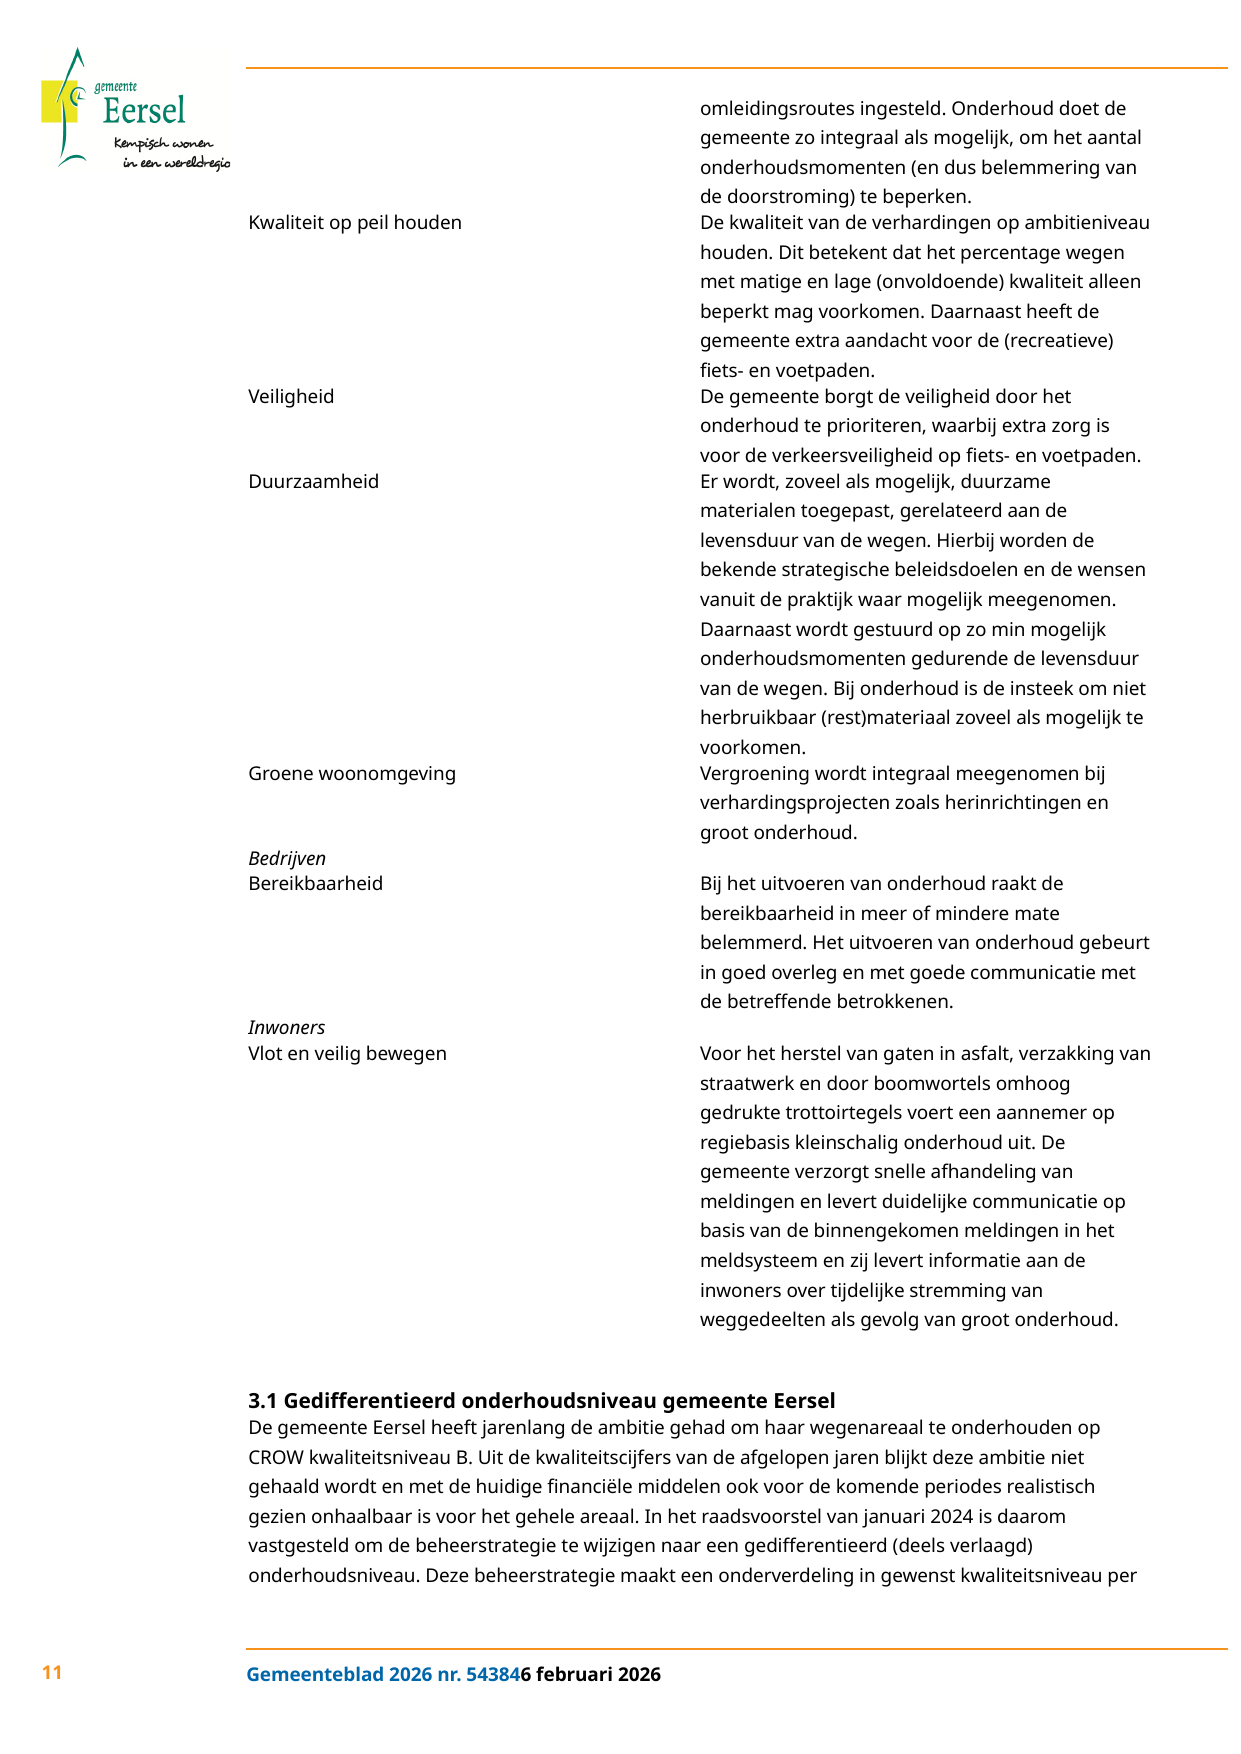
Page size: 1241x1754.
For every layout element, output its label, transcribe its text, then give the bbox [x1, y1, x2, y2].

text De gemeente Eersel heeft jarenlang de ambitie gehad om haar wegenareaal te onderhouden op CROW kwaliteitsniveau B. Uit de kwaliteitscijfers van de afgelopen jaren blijkt deze ambitie niet gehaald wordt en met de huidige financiële middelen ook voor de komende periodes realistisch gezien onhaalbaar is voor het gehele areaal. In het raadsvoorstel van januari 2024 is daarom vastgesteld om de beheerstrategie te wijzigen naar een gedifferentieerd (deels verlaagd) onderhoudsniveau. Deze beheerstrategie maakt een onderverdeling in gewenst kwaliteitsniveau per [248, 1414, 1152, 1588]
text 3.1 Gedifferentieerd onderhoudsniveau gemeente Eersel [248, 1386, 1152, 1414]
table_cell [700, 1015, 1152, 1040]
table_cell Vergroening wordt integraal meegenomen bij verhardingsprojecten zoals herinrichtingen en groot onderhoud. [700, 760, 1152, 845]
table_cell Bij het uitvoeren van onderhoud raakt de bereikbaarheid in meer of mindere mate belemmerd. Het uitvoeren van onderhoud gebeurt in goed overleg en met goede communicatie met de betreffende betrokkenen. [700, 870, 1152, 1014]
table_cell Vlot en veilig bewegen [248, 1040, 700, 1332]
table_cell Bedrijven [248, 845, 700, 870]
table_cell Inwoners [248, 1015, 700, 1040]
table_cell Er wordt, zoveel als mogelijk, duurzame materialen toegepast, gerelateerd aan de levensduur van de wegen. Hierbij worden de bekende strategische beleidsdoelen en de wensen vanuit de praktijk waar mogelijk meegenomen. Daarnaast wordt gestuurd op zo min mogelijk onderhoudsmomenten gedurende de levensduur van de wegen. Bij onderhoud is de insteek om niet herbruikbaar (rest)materiaal zoveel als mogelijk te voorkomen. [700, 468, 1152, 760]
table_cell Voor het herstel van gaten in asfalt, verzakking van straatwerk en door boomwortels omhoog gedrukte trottoirtegels voert een aannemer op regiebasis kleinschalig onderhoud uit. De gemeente verzorgt snelle afhandeling van meldingen en levert duidelijke communicatie op basis van de binnengekomen meldingen in het meldsysteem en zij levert informatie aan de inwoners over tijdelijke stremming van weggedeelten als gevolg van groot onderhoud. [700, 1040, 1152, 1332]
table_cell Veiligheid [248, 383, 700, 468]
table_cell omleidingsroutes ingesteld. Onderhoud doet de gemeente zo integraal als mogelijk, om het aantal onderhoudsmomenten (en dus belemmering van de doorstroming) te beperken. [700, 95, 1152, 209]
table_cell [700, 845, 1152, 870]
table_cell [248, 95, 700, 209]
table_cell Bereikbaarheid [248, 870, 700, 1014]
table_cell De kwaliteit van de verhardingen op ambitieniveau houden. Dit betekent dat het percentage wegen met matige en lage (onvoldoende) kwaliteit alleen beperkt mag voorkomen. Daarnaast heeft de gemeente extra aandacht voor de (recreatieve) fiets- en voetpaden. [700, 209, 1152, 383]
table_cell Kwaliteit op peil houden [248, 209, 700, 383]
table_cell Groene woonomgeving [248, 760, 700, 845]
table_cell Duurzaamheid [248, 468, 700, 760]
table_cell De gemeente borgt de veiligheid door het onderhoud te prioriteren, waarbij extra zorg is voor de verkeersveiligheid op fiets- en voetpaden. [700, 383, 1152, 468]
picture [41, 47, 231, 172]
